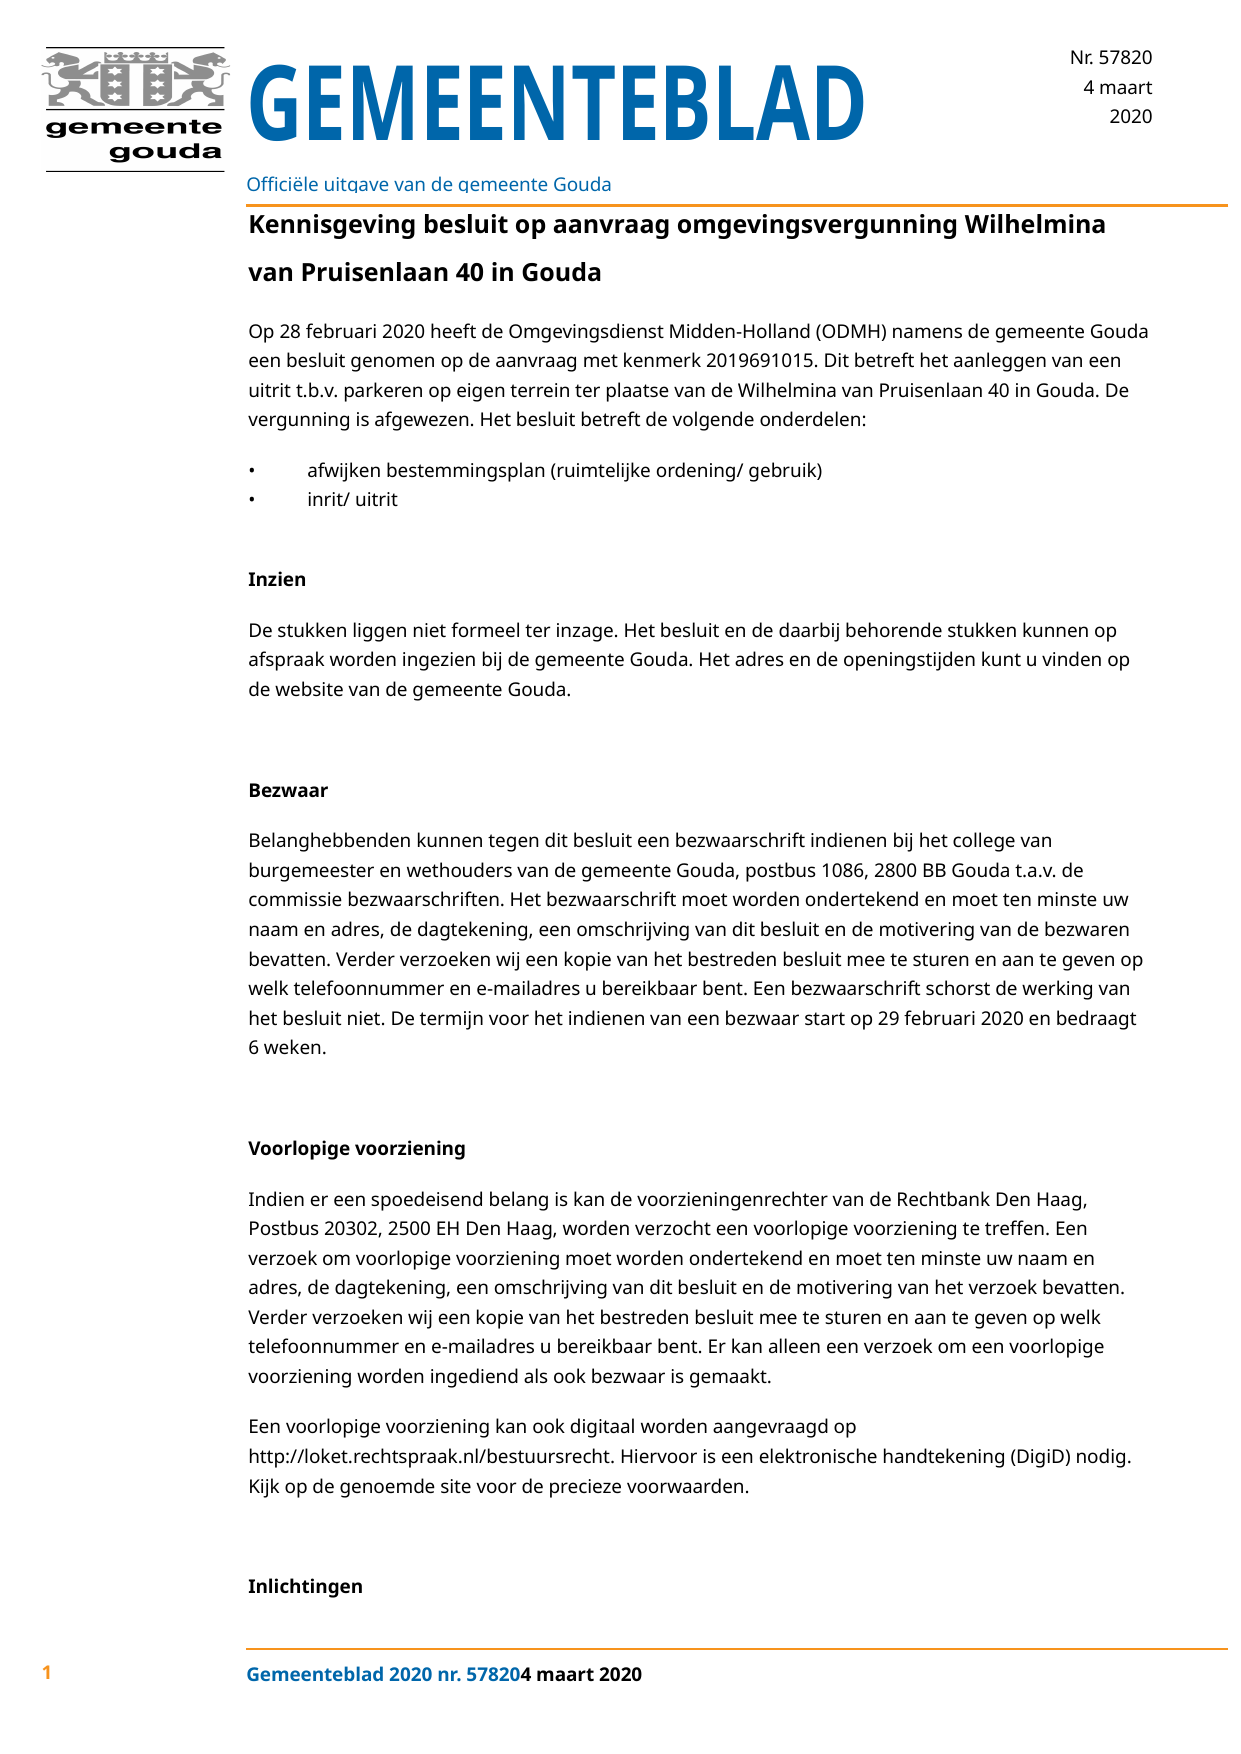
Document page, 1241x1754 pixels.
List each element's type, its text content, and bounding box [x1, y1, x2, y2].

text Inzien [248, 567, 1152, 592]
text Indien er een spoedeisend belang is kan de voorzieningenrechter van de Rechtbank Den Haag, Postbus 20302, 2500 EH Den Haag, worden verzocht een voorlopige voorziening te treffen. Een verzoek om voorlopige voorziening moet worden ondertekend en moet ten minste uw naam en adres, de dagtekening, een omschrijving van dit besluit en de motivering van het verzoek bevatten. Verder verzoeken wij een kopie van het bestreden besluit mee te sturen en aan te geven op welk telefoonnummer en e-mailadres u bereikbaar bent. Er kan alleen een verzoek om een voorlopige voorziening worden ingediend als ook bezwaar is gemaakt. [248, 1186, 1152, 1389]
list afwijken bestemmingsplan (ruimtelijke ordening/ gebruik) [248, 457, 1152, 483]
text Inlichtingen [248, 1574, 1152, 1599]
text Kennisgeving besluit op aanvraag omgevingsvergunning Wilhelmina van Pruisenlaan 40 in Gouda [248, 207, 1152, 288]
list inrit/ uitrit [248, 487, 1152, 512]
text Voorlopige voorziening [248, 1135, 1152, 1161]
text Bezwaar [248, 777, 1152, 803]
text De stukken liggen niet formeel ter inzage. Het besluit en de daarbij behorende stukken kunnen op afspraak worden ingezien bij de gemeente Gouda. Het adres en de openingstijden kunt u vinden op de website van de gemeente Gouda. [248, 617, 1152, 702]
picture [41, 47, 231, 172]
text Op 28 februari 2020 heeft de Omgevingsdienst Midden-Holland (ODMH) namens de gemeente Gouda een besluit genomen op de aanvraag met kenmerk 2019691015. Dit betreft het aanleggen van een uitrit t.b.v. parkeren op eigen terrein ter plaatse van de Wilhelmina van Pruisenlaan 40 in Gouda. De vergunning is afgewezen. Het besluit betreft de volgende onderdelen: [248, 318, 1152, 432]
text Een voorlopige voorziening kan ook digitaal worden aangevraagd op http://loket.rechtspraak.nl/bestuursrecht. Hiervoor is een elektronische handtekening (DigiD) nodig. Kijk op de genoemde site voor de precieze voorwaarden. [248, 1414, 1152, 1499]
text Belanghebbenden kunnen tegen dit besluit een bezwaarschrift indienen bij het college van burgemeester en wethouders van de gemeente Gouda, postbus 1086, 2800 BB Gouda t.a.v. de commissie bezwaarschriften. Het bezwaarschrift moet worden ondertekend en moet ten minste uw naam en adres, de dagtekening, een omschrijving van dit besluit en de motivering van de bezwaren bevatten. Verder verzoeken wij een kopie van het bestreden besluit mee te sturen en aan te geven op welk telefoonnummer en e-mailadres u bereikbaar bent. Een bezwaarschrift schorst de werking van het besluit niet. De termijn voor het indienen van een bezwaar start op 29 februari 2020 en bedraagt 6 weken. [248, 827, 1152, 1060]
